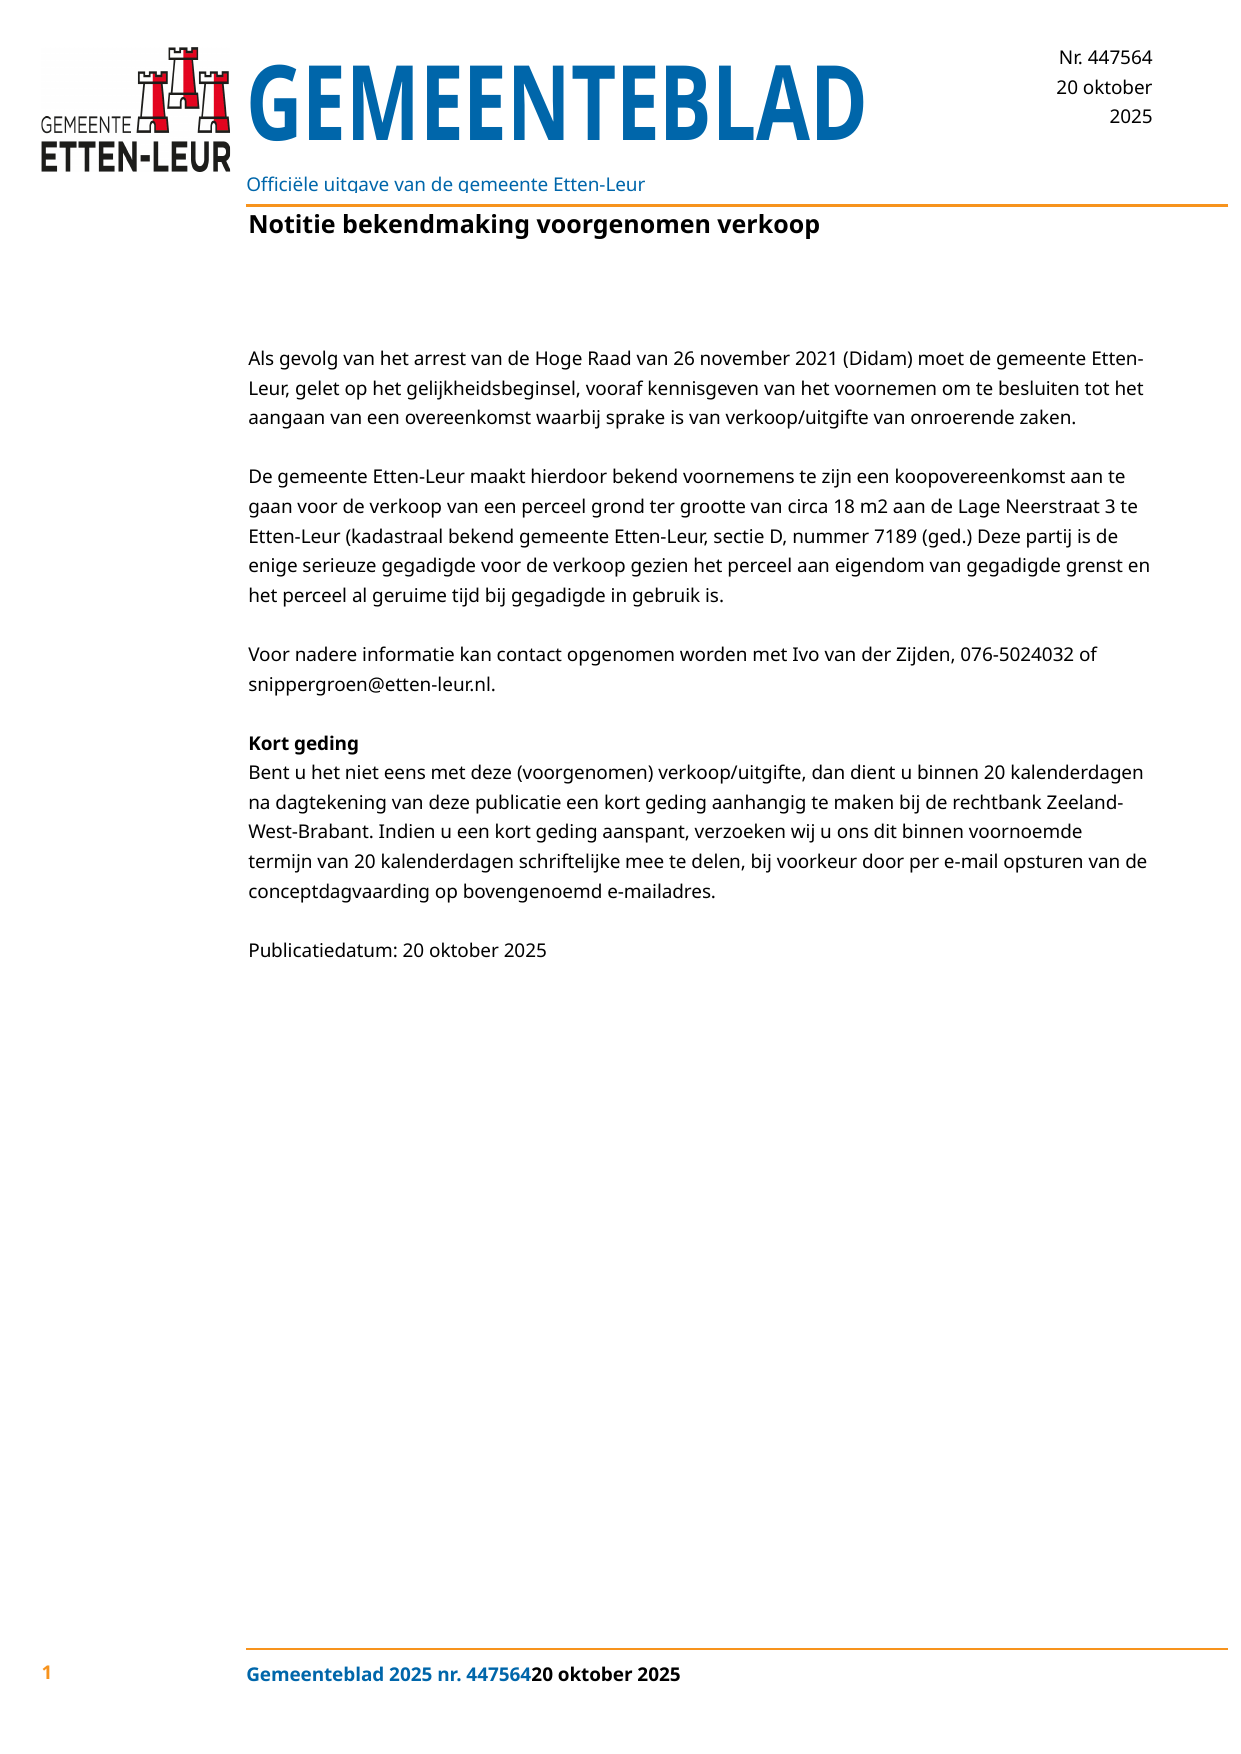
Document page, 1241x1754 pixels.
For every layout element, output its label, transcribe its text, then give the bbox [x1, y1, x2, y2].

text Bent u het niet eens met deze (voorgenomen) verkoop/uitgifte, dan dient u binnen 20 kalenderdagen na dagtekening van deze publicatie een kort geding aanhangig te maken bij de rechtbank Zeeland-West-Brabant. Indien u een kort geding aanspant, verzoeken wij u ons dit binnen voornoemde termijn van 20 kalenderdagen schriftelijke mee te delen, bij voorkeur door per e-mail opsturen van de conceptdagvaarding op bovengenoemd e-mailadres. [248, 759, 1152, 903]
text Kort geding [248, 730, 1152, 756]
picture [41, 47, 231, 172]
text Voor nadere informatie kan contact opgenomen worden met Ivo van der Zijden, 076-5024032 of snippergroen@etten-leur.nl. [248, 641, 1152, 696]
text Publicatiedatum: 20 oktober 2025 [248, 937, 1152, 963]
text Notitie bekendmaking voorgenomen verkoop [248, 207, 1152, 241]
text De gemeente Etten-Leur maakt hierdoor bekend voornemens te zijn een koopovereenkomst aan te gaan voor de verkoop van een perceel grond ter grootte van circa 18 m2 aan de Lage Neerstraat 3 te Etten-Leur (kadastraal bekend gemeente Etten-Leur, sectie D, nummer 7189 (ged.) Deze partij is de enige serieuze gegadigde voor de verkoop gezien het perceel aan eigendom van gegadigde grenst en het perceel al geruime tijd bij gegadigde in gebruik is. [248, 464, 1152, 608]
text Als gevolg van het arrest van de Hoge Raad van 26 november 2021 (Didam) moet de gemeente Etten-Leur, gelet op het gelijkheidsbeginsel, vooraf kennisgeven van het voornemen om te besluiten tot het aangaan van een overeenkomst waarbij sprake is van verkoop/uitgifte van onroerende zaken. [248, 345, 1152, 430]
